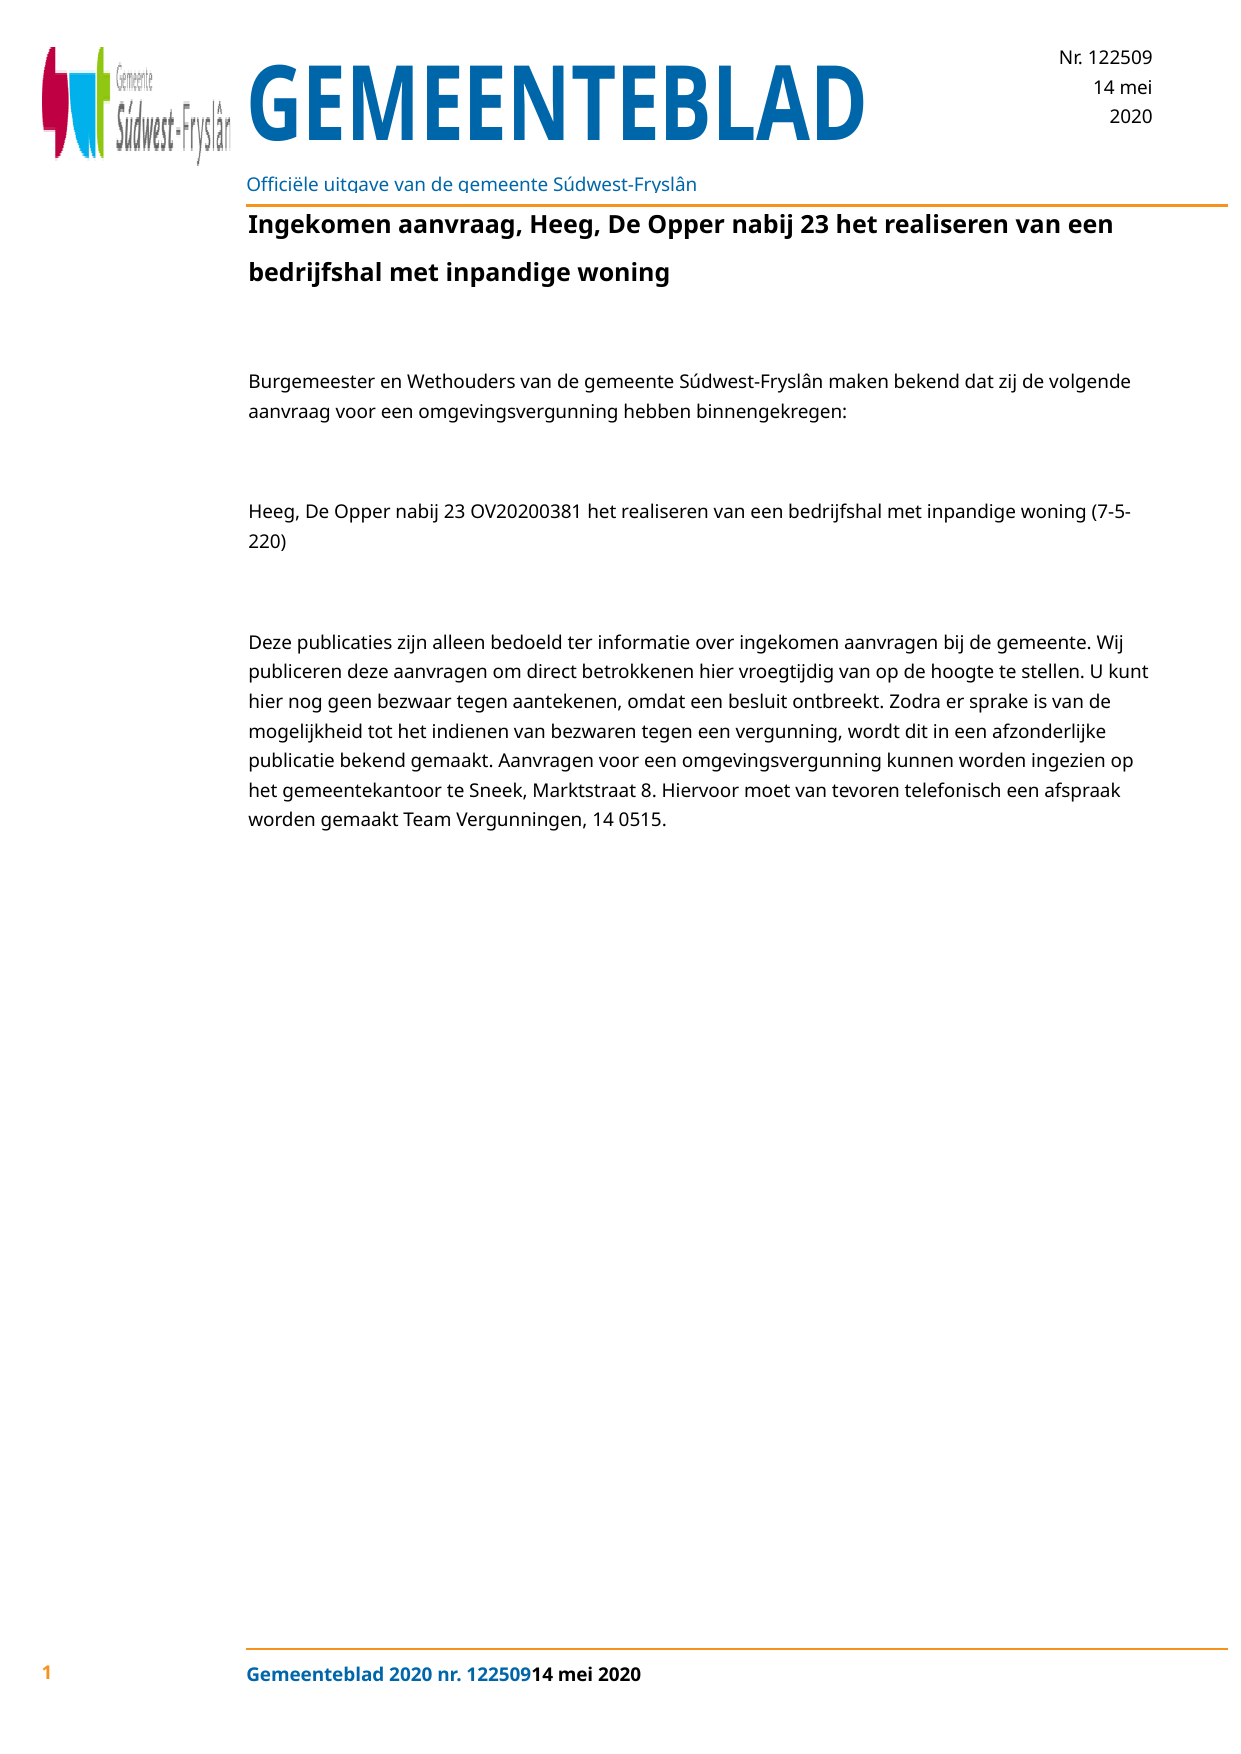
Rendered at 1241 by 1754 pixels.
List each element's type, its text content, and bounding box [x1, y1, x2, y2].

text Burgemeester en Wethouders van de gemeente Súdwest-Fryslân maken bekend dat zij de volgende aanvraag voor een omgevingsvergunning hebben binnengekregen: [248, 368, 1152, 424]
picture [41, 47, 231, 172]
text Deze publicaties zijn alleen bedoeld ter informatie over ingekomen aanvragen bij de gemeente. Wij publiceren deze aanvragen om direct betrokkenen hier vroegtijdig van op de hoogte te stellen. U kunt hier nog geen bezwaar tegen aantekenen, omdat een besluit ontbreekt. Zodra er sprake is van de mogelijkheid tot het indienen van bezwaren tegen een vergunning, wordt dit in een afzonderlijke publicatie bekend gemaakt. Aanvragen voor een omgevingsvergunning kunnen worden ingezien op het gemeentekantoor te Sneek, Marktstraat 8. Hiervoor moet van tevoren telefonisch een afspraak worden gemaakt Team Vergunningen, 14 0515. [248, 629, 1152, 832]
text Ingekomen aanvraag, Heeg, De Opper nabij 23 het realiseren van een bedrijfshal met inpandige woning [248, 207, 1152, 288]
text Heeg, De Opper nabij 23 OV20200381 het realiseren van een bedrijfshal met inpandige woning (7-5-220) [248, 499, 1152, 554]
